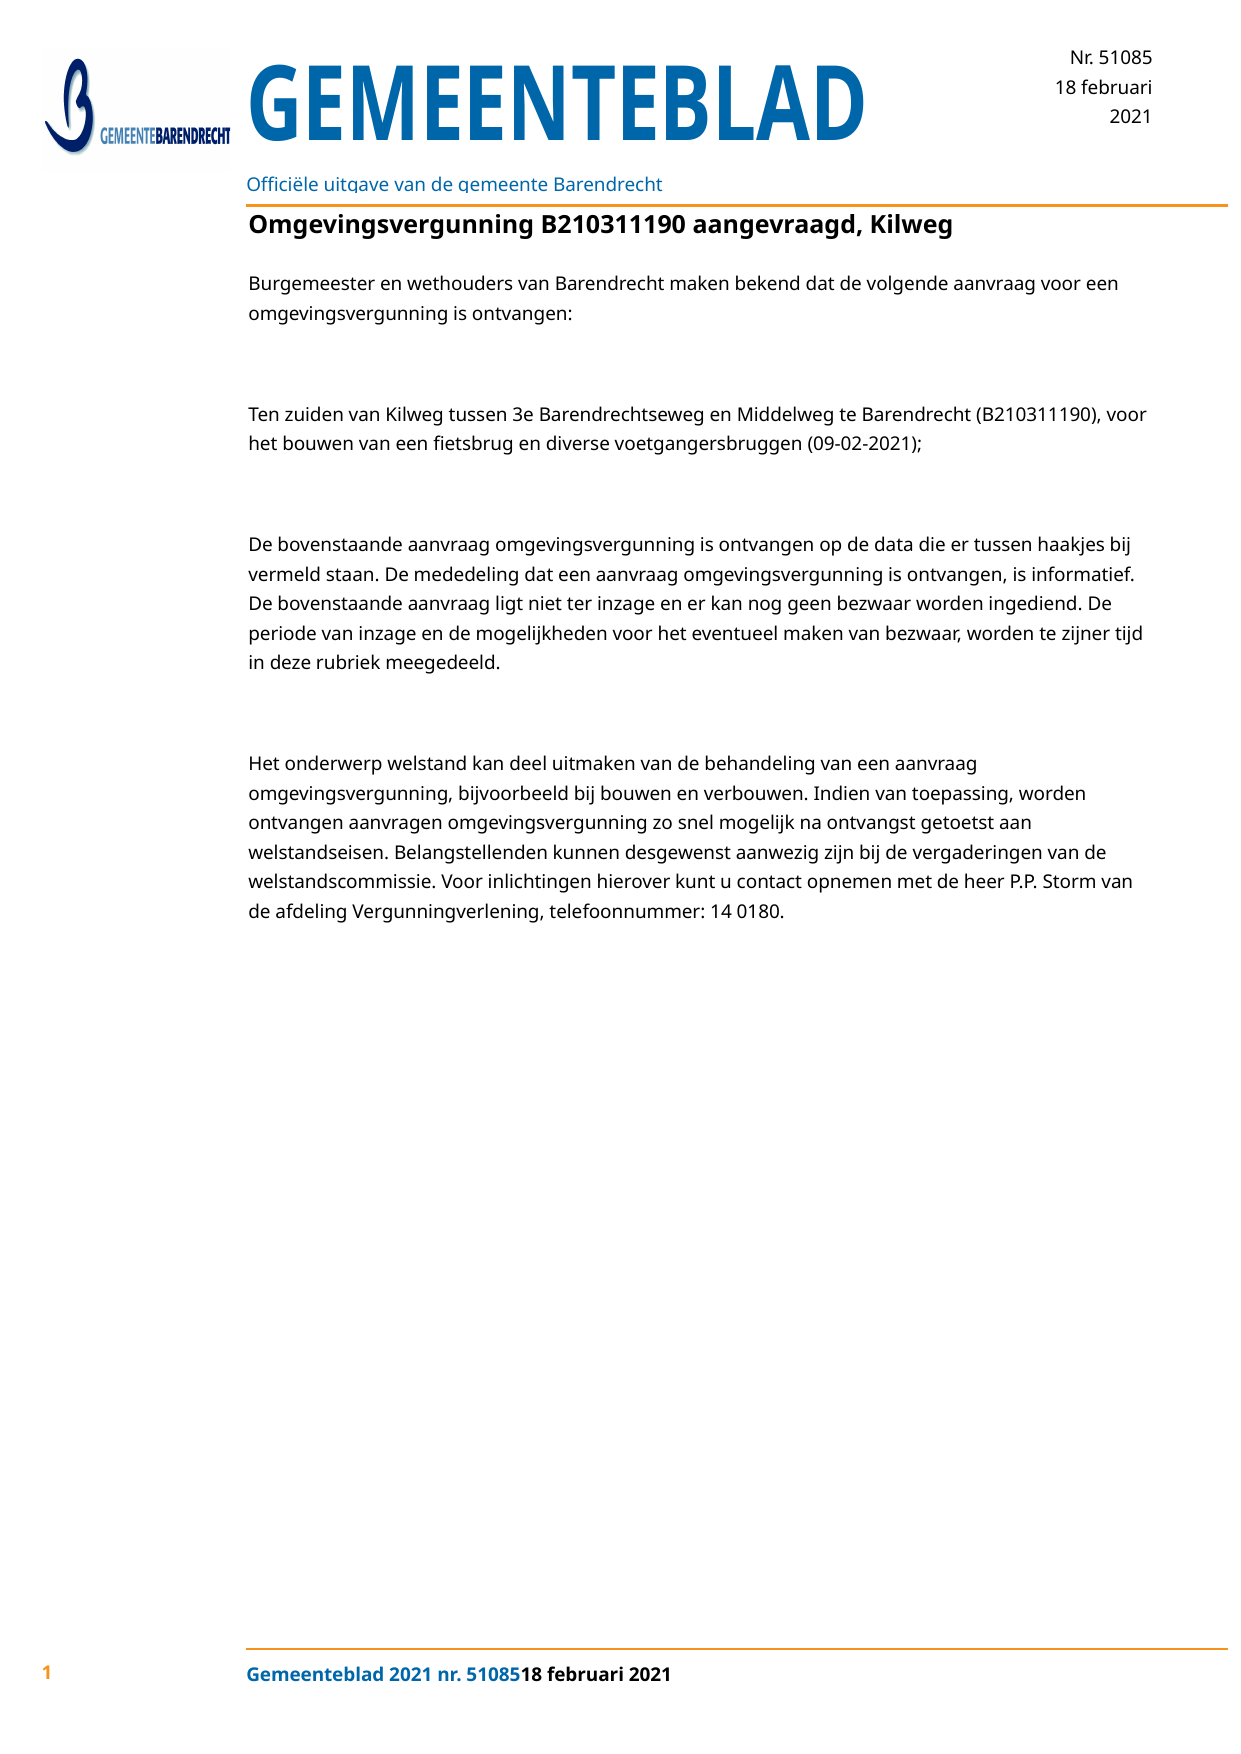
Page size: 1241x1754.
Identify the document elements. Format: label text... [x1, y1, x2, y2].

text Ten zuiden van Kilweg tussen 3e Barendrechtseweg en Middelweg te Barendrecht (B210311190), voor het bouwen van een fietsbrug en diverse voetgangersbruggen (09-02-2021); [248, 401, 1152, 456]
text Burgemeester en wethouders van Barendrecht maken bekend dat de volgende aanvraag voor een omgevingsvergunning is ontvangen: [248, 270, 1152, 326]
text Omgevingsvergunning B210311190 aangevraagd, Kilweg [248, 207, 1152, 241]
picture [41, 47, 231, 172]
text De bovenstaande aanvraag omgevingsvergunning is ontvangen op de data die er tussen haakjes bij vermeld staan. De mededeling dat een aanvraag omgevingsvergunning is ontvangen, is informatief. De bovenstaande aanvraag ligt niet ter inzage en er kan nog geen bezwaar worden ingediend. De periode van inzage en de mogelijkheden voor het eventueel maken van bezwaar, worden te zijner tijd in deze rubriek meegedeeld. [248, 531, 1152, 675]
text Het onderwerp welstand kan deel uitmaken van de behandeling van een aanvraag omgevingsvergunning, bijvoorbeeld bij bouwen en verbouwen. Indien van toepassing, worden ontvangen aanvragen omgevingsvergunning zo snel mogelijk na ontvangst getoetst aan welstandseisen. Belangstellenden kunnen desgewenst aanwezig zijn bij de vergaderingen van de welstandscommissie. Voor inlichtingen hierover kunt u contact opnemen met de heer P.P. Storm van de afdeling Vergunningverlening, telefoonnummer: 14 0180. [248, 750, 1152, 924]
